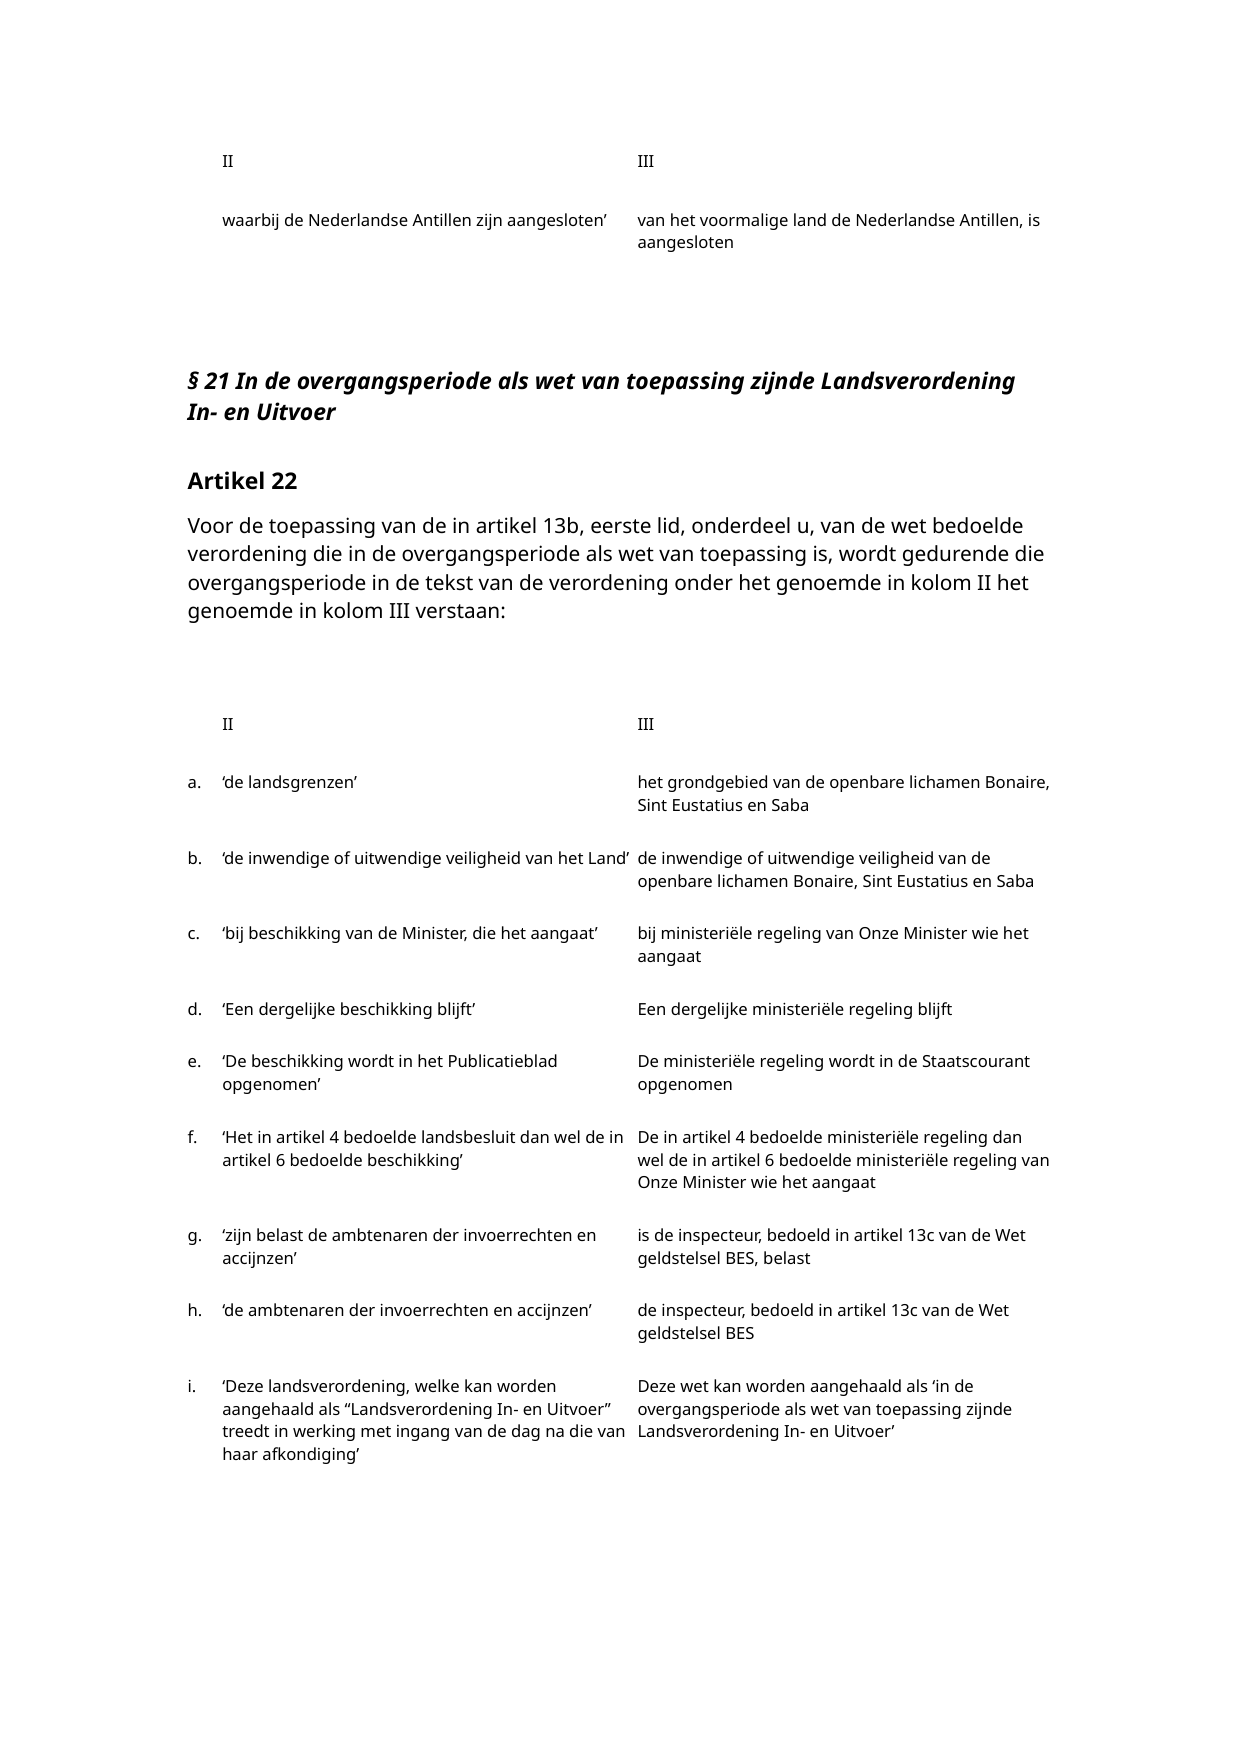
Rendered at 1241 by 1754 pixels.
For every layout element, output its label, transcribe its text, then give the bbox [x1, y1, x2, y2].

table_cell h. [188, 1299, 222, 1374]
table_cell Een dergelijke ministeriële regeling blijft [637, 998, 1053, 1050]
table_cell ‘De beschikking wordt in het Publicatieblad opgenomen’ [222, 1050, 637, 1126]
table_cell ‘Het in artikel 4 bedoelde landsbesluit dan wel de in artikel 6 bedoelde beschikking’ [222, 1126, 637, 1224]
table_cell [188, 209, 222, 284]
table_header III [637, 150, 1053, 208]
table_cell ‘de ambtenaren der invoerrechten en accijnzen’ [222, 1299, 637, 1374]
table_header III [637, 713, 1053, 771]
text Voor de toepassing van de in artikel 13b, eerste lid, onderdeel u, van de wet bedoelde verordening die in de overgangsperiode als wet van toepassing is, wordt gedurende die overgangsperiode in de tekst van de verordening onder het genoemde in kolom II het genoemde in kolom III verstaan: [187, 511, 1053, 625]
table_cell bij ministeriële regeling van Onze Minister wie het aangaat [637, 922, 1053, 997]
table_cell i. [188, 1375, 222, 1495]
table_cell ‘bij beschikking van de Minister, die het aangaat’ [222, 922, 637, 997]
table_cell ‘de inwendige of uitwendige veiligheid van het Land’ [222, 847, 637, 922]
table_header II [222, 713, 637, 771]
table_header [188, 713, 222, 771]
subtitle § 21 In de overgangsperiode als wet van toepassing zijnde Landsverordening In- en Uitvoer [187, 365, 1053, 427]
subtitle Artikel 22 [187, 465, 1053, 496]
table_cell Deze wet kan worden aangehaald als ‘in de overgangsperiode als wet van toepassing zijnde Landsverordening In- en Uitvoer’ [637, 1375, 1053, 1495]
table_cell de inwendige of uitwendige veiligheid van de openbare lichamen Bonaire, Sint Eustatius en Saba [637, 847, 1053, 922]
table_cell waarbij de Nederlandse Antillen zijn aangesloten’ [222, 209, 637, 284]
table_cell de inspecteur, bedoeld in artikel 13c van de Wet geldstelsel BES [637, 1299, 1053, 1374]
table_cell ‘Een dergelijke beschikking blijft’ [222, 998, 637, 1050]
table_cell a. [188, 771, 222, 847]
table_cell d. [188, 998, 222, 1050]
table_cell is de inspecteur, bedoeld in artikel 13c van de Wet geldstelsel BES, belast [637, 1224, 1053, 1299]
table_cell e. [188, 1050, 222, 1126]
table_cell De ministeriële regeling wordt in de Staatscourant opgenomen [637, 1050, 1053, 1126]
table_cell b. [188, 847, 222, 922]
table_cell het grondgebied van de openbare lichamen Bonaire, Sint Eustatius en Saba [637, 771, 1053, 847]
table_cell van het voormalige land de Nederlandse Antillen, is aangesloten [637, 209, 1053, 284]
table_cell c. [188, 922, 222, 997]
table_cell f. [188, 1126, 222, 1224]
table_header II [222, 150, 637, 208]
table_header [188, 150, 222, 208]
table_cell ‘Deze landsverordening, welke kan worden aangehaald als “Landsverordening In- en Uitvoer” treedt in werking met ingang van de dag na die van haar afkondiging’ [222, 1375, 637, 1495]
table_cell ‘de landsgrenzen’ [222, 771, 637, 847]
table_cell ‘zijn belast de ambtenaren der invoerrechten en accijnzen’ [222, 1224, 637, 1299]
table_cell De in artikel 4 bedoelde ministeriële regeling dan wel de in artikel 6 bedoelde ministeriële regeling van Onze Minister wie het aangaat [637, 1126, 1053, 1224]
table_cell g. [188, 1224, 222, 1299]
